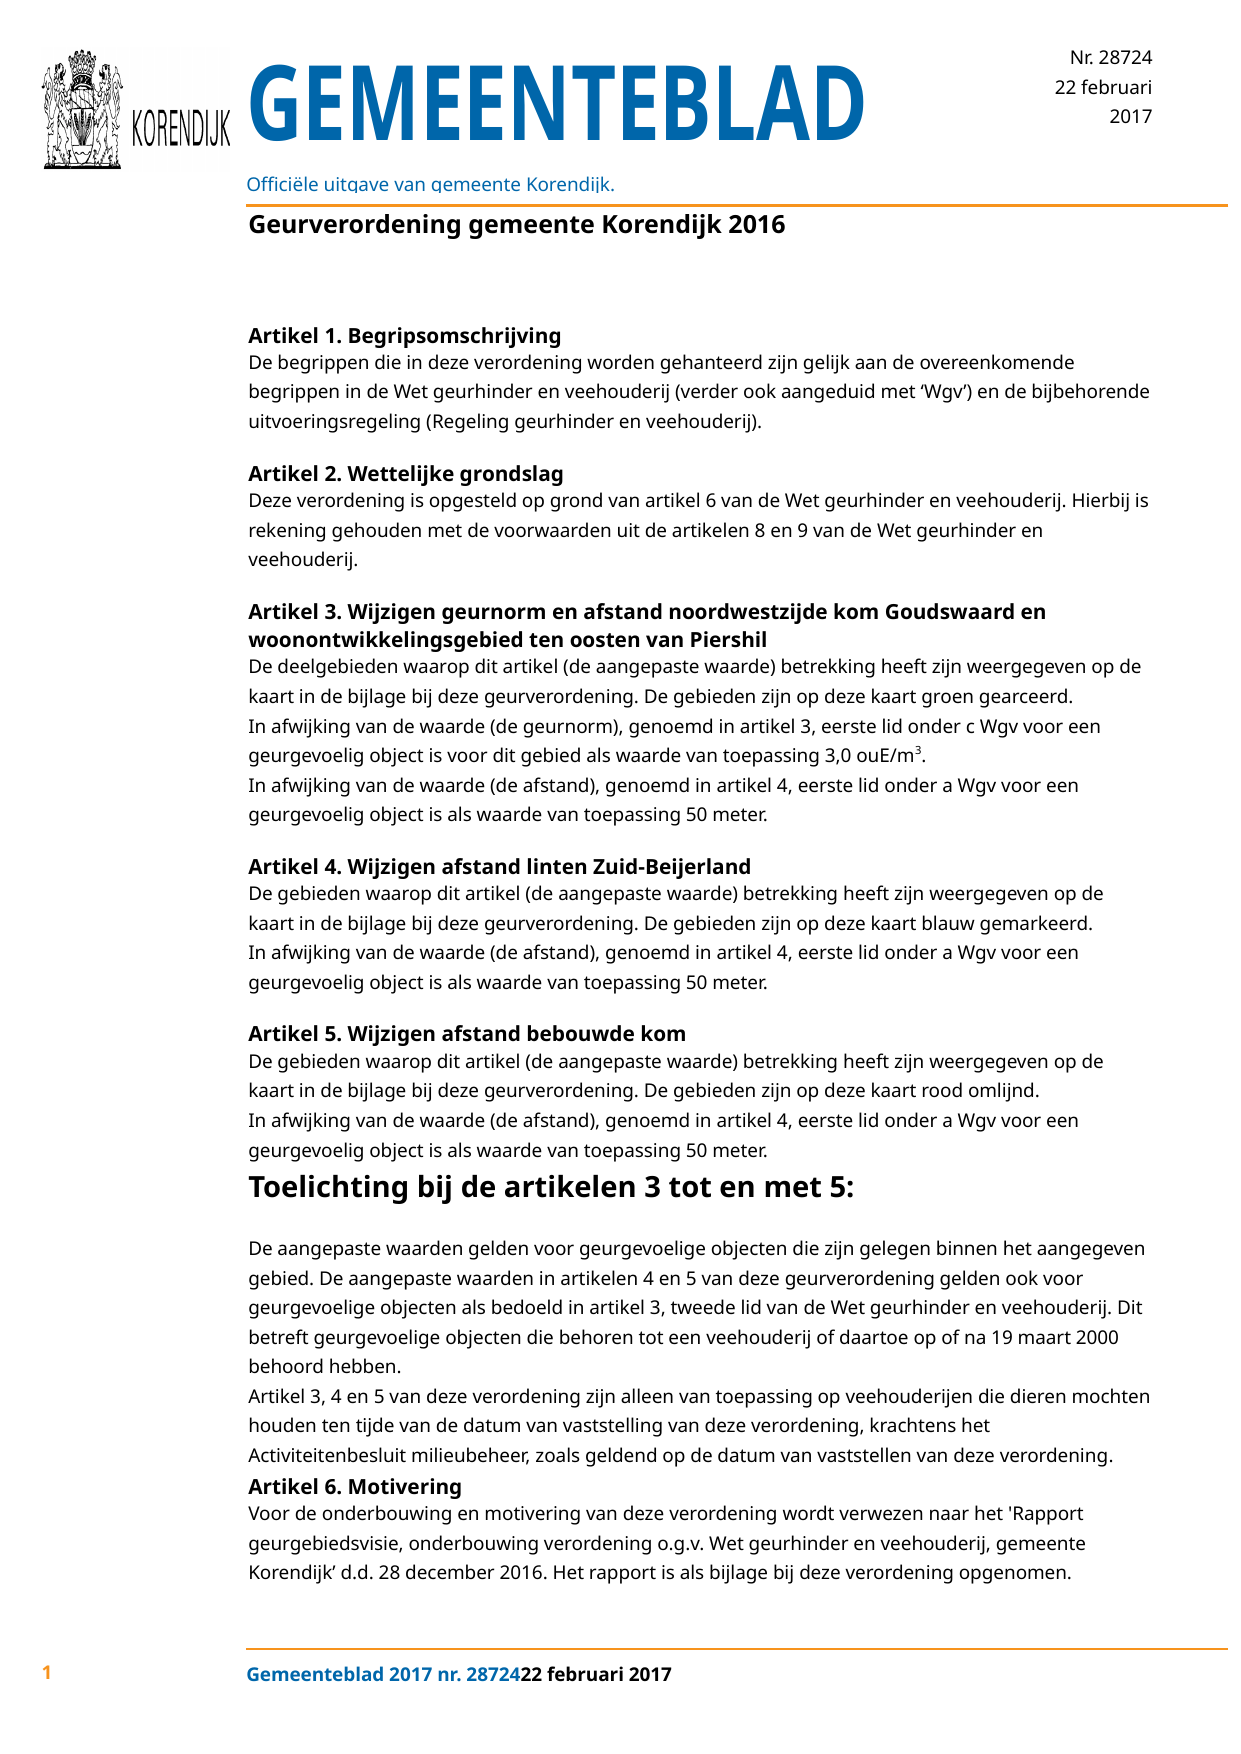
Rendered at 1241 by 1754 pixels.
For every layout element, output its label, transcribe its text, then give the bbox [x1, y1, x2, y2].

picture [41, 47, 231, 172]
text Artikel 5. Wijzigen afstand bebouwde kom [248, 1019, 1152, 1048]
text Artikel 3, 4 en 5 van deze verordening zijn alleen van toepassing op veehouderijen die dieren mochten houden ten tijde van de datum van vaststelling van deze verordening, krachtens het Activiteitenbesluit milieubeheer, zoals geldend op de datum van vaststellen van deze verordening. [248, 1383, 1152, 1468]
text In afwijking van de waarde (de geurnorm), genoemd in artikel 3, eerste lid onder c Wgv voor een geurgevoelig object is voor dit gebied als waarde van toepassing 3,0 ouE/m3. [248, 713, 1152, 768]
text De aangepaste waarden gelden voor geurgevoelige objecten die zijn gelegen binnen het aangegeven gebied. De aangepaste waarden in artikelen 4 en 5 van deze geurverordening gelden ook voor geurgevoelige objecten als bedoeld in artikel 3, tweede lid van de Wet geurhinder en veehouderij. Dit betreft geurgevoelige objecten die behoren tot een veehouderij of daartoe op of na 19 maart 2000 behoord hebben. [248, 1235, 1152, 1379]
text In afwijking van de waarde (de afstand), genoemd in artikel 4, eerste lid onder a Wgv voor een geurgevoelig object is als waarde van toepassing 50 meter. [248, 939, 1152, 995]
text De gebieden waarop dit artikel (de aangepaste waarde) betrekking heeft zijn weergegeven op de kaart in de bijlage bij deze geurverordening. De gebieden zijn op deze kaart blauw gemarkeerd. [248, 880, 1152, 936]
text Deze verordening is opgesteld op grond van artikel 6 van de Wet geurhinder en veehouderij. Hierbij is rekening gehouden met de voorwaarden uit de artikelen 8 en 9 van de Wet geurhinder en veehouderij. [248, 487, 1152, 572]
text Artikel 2. Wettelijke grondslag [248, 459, 1152, 487]
text Artikel 3. Wijzigen geurnorm en afstand noordwestzijde kom Goudswaard en woonontwikkelingsgebied ten oosten van Piershil [248, 597, 1152, 654]
text Artikel 4. Wijzigen afstand linten Zuid-Beijerland [248, 852, 1152, 880]
text Geurverordening gemeente Korendijk 2016 [248, 207, 1152, 241]
text De gebieden waarop dit artikel (de aangepaste waarde) betrekking heeft zijn weergegeven op de kaart in de bijlage bij deze geurverordening. De gebieden zijn op deze kaart rood omlijnd. [248, 1048, 1152, 1103]
text Voor de onderbouwing en motivering van deze verordening wordt verwezen naar het 'Rapport geurgebiedsvisie, onderbouwing verordening o.g.v. Wet geurhinder en veehouderij, gemeente Korendijk’ d.d. 28 december 2016. Het rapport is als bijlage bij deze verordening opgenomen. [248, 1500, 1152, 1585]
text Toelichting bij de artikelen 3 tot en met 5: [248, 1166, 1152, 1206]
text Artikel 1. Begripsomschrijving [248, 321, 1152, 349]
text De begrippen die in deze verordening worden gehanteerd zijn gelijk aan de overeenkomende begrippen in de Wet geurhinder en veehouderij (verder ook aangeduid met ‘Wgv’) en de bijbehorende uitvoeringsregeling (Regeling geurhinder en veehouderij). [248, 349, 1152, 434]
text In afwijking van de waarde (de afstand), genoemd in artikel 4, eerste lid onder a Wgv voor een geurgevoelig object is als waarde van toepassing 50 meter. [248, 772, 1152, 827]
text In afwijking van de waarde (de afstand), genoemd in artikel 4, eerste lid onder a Wgv voor een geurgevoelig object is als waarde van toepassing 50 meter. [248, 1107, 1152, 1162]
text Artikel 6. Motivering [248, 1472, 1152, 1500]
text De deelgebieden waarop dit artikel (de aangepaste waarde) betrekking heeft zijn weergegeven op de kaart in de bijlage bij deze geurverordening. De gebieden zijn op deze kaart groen gearceerd. [248, 654, 1152, 709]
